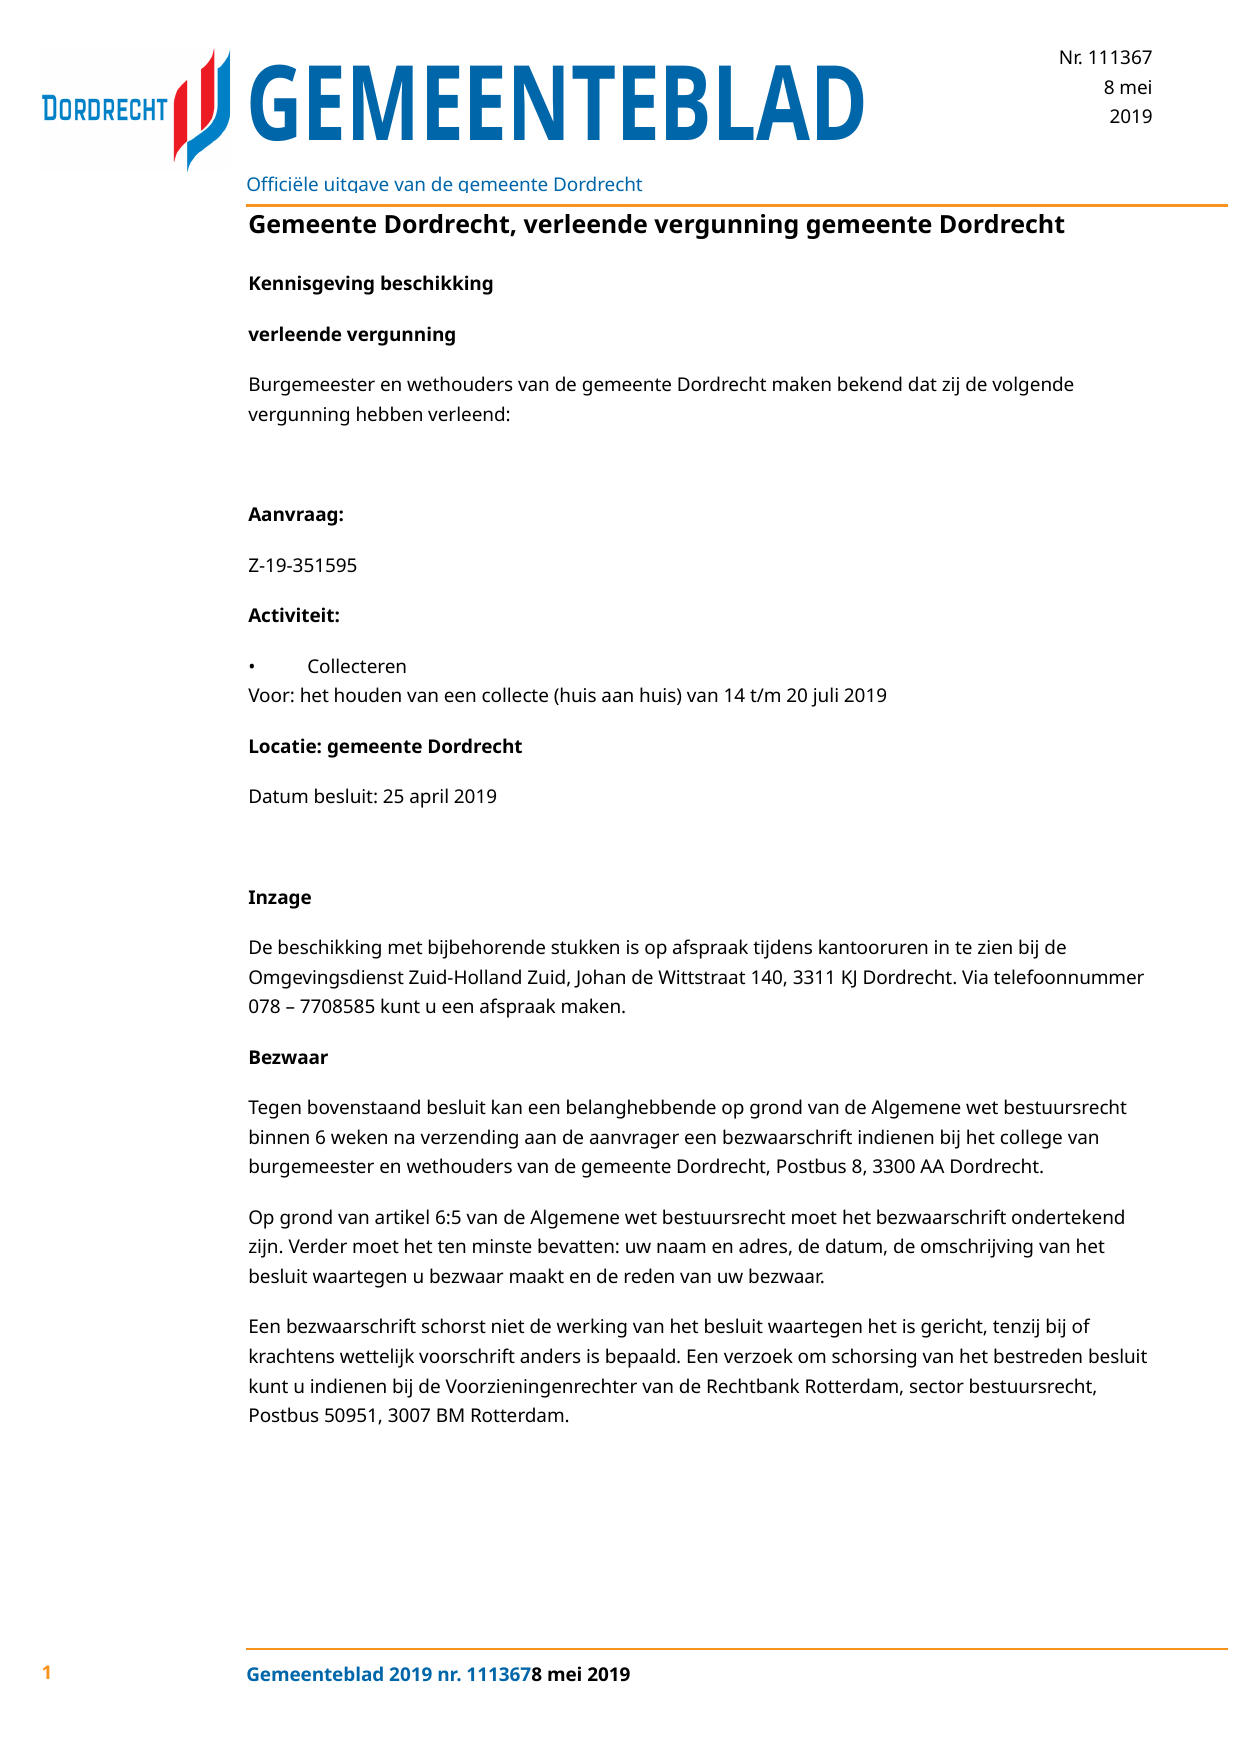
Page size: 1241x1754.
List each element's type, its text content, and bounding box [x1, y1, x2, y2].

text Tegen bovenstaand besluit kan een belanghebbende op grond van de Algemene wet bestuursrecht binnen 6 weken na verzending aan de aanvrager een bezwaarschrift indienen bij het college van burgemeester en wethouders van de gemeente Dordrecht, Postbus 8, 3300 AA Dordrecht. [248, 1094, 1152, 1179]
text Datum besluit: 25 april 2019 [248, 783, 1152, 809]
text Z-19-351595 [248, 552, 1152, 578]
text Voor: het houden van een collecte (huis aan huis) van 14 t/m 20 juli 2019 [248, 682, 1152, 708]
text Aanvraag: [248, 502, 1152, 527]
text Kennisgeving beschikking [248, 270, 1152, 296]
text De beschikking met bijbehorende stukken is op afspraak tijdens kantooruren in te zien bij de Omgevingsdienst Zuid-Holland Zuid, Johan de Wittstraat 140, 3311 KJ Dordrecht. Via telefoonnummer 078 – 7708585 kunt u een afspraak maken. [248, 934, 1152, 1019]
text Locatie: gemeente Dordrecht [248, 733, 1152, 758]
picture [41, 47, 231, 172]
text Op grond van artikel 6:5 van de Algemene wet bestuursrecht moet het bezwaarschrift ondertekend zijn. Verder moet het ten minste bevatten: uw naam en adres, de datum, de omschrijving van het besluit waartegen u bezwaar maakt en de reden van uw bezwaar. [248, 1204, 1152, 1289]
text Een bezwaarschrift schorst niet de werking van het besluit waartegen het is gericht, tenzij bij of krachtens wettelijk voorschrift anders is bepaald. Een verzoek om schorsing van het bestreden besluit kunt u indienen bij de Voorzieningenrechter van de Rechtbank Rotterdam, sector bestuursrecht, Postbus 50951, 3007 BM Rotterdam. [248, 1314, 1152, 1428]
text Gemeente Dordrecht, verleende vergunning gemeente Dordrecht [248, 207, 1152, 241]
text verleende vergunning [248, 321, 1152, 346]
text Bezwaar [248, 1044, 1152, 1070]
text Activiteit: [248, 602, 1152, 628]
text Inzage [248, 884, 1152, 910]
text Burgemeester en wethouders van de gemeente Dordrecht maken bekend dat zij de volgende vergunning hebben verleend: [248, 371, 1152, 426]
list Collecteren [248, 653, 1152, 678]
